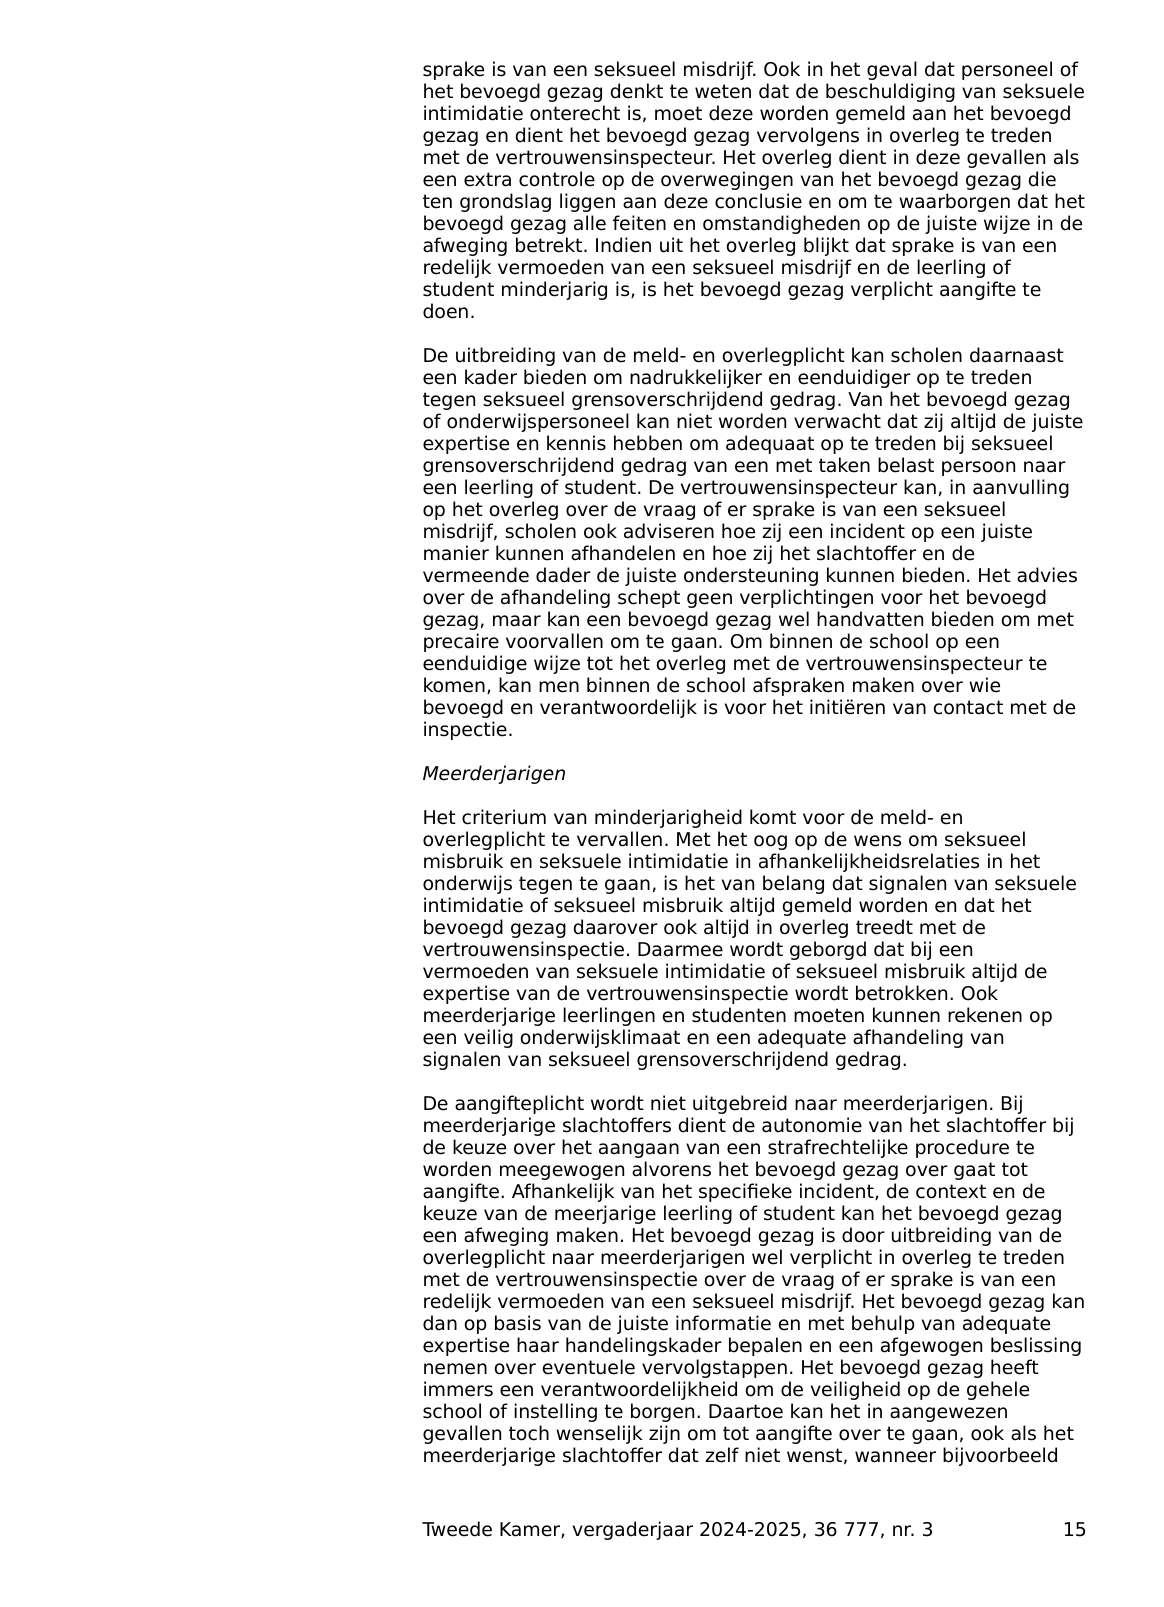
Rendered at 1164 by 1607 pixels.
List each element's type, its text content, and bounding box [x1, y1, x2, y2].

text De uitbreiding van de meld- en overlegplicht kan scholen daarnaast een kader bieden om nadrukkelijker en eenduidiger op te treden tegen seksueel grensoverschrijdend gedrag. Van het bevoegd gezag of onderwijspersoneel kan niet worden verwacht dat zij altijd de juiste expertise en kennis hebben om adequaat op te treden bij seksueel grensoverschrijdend gedrag van een met taken belast persoon naar een leerling of student. De vertrouwensinspecteur kan, in aanvulling op het overleg over de vraag of er sprake is van een seksueel misdrijf, scholen ook adviseren hoe zij een incident op een juiste manier kunnen afhandelen en hoe zij het slachtoffer en de vermeende dader de juiste ondersteuning kunnen bieden. Het advies over de afhandeling schept geen verplichtingen voor het bevoegd gezag, maar kan een bevoegd gezag wel handvatten bieden om met precaire voorvallen om te gaan. Om binnen de school op een eenduidige wijze tot het overleg met de vertrouwensinspecteur te komen, kan men binnen de school afspraken maken over wie bevoegd en verantwoordelijk is voor het initiëren van contact met de inspectie. [422, 345, 1087, 741]
text sprake is van een seksueel misdrijf. Ook in het geval dat personeel of het bevoegd gezag denkt te weten dat de beschuldiging van seksuele intimidatie onterecht is, moet deze worden gemeld aan het bevoegd gezag en dient het bevoegd gezag vervolgens in overleg te treden met de vertrouwensinspecteur. Het overleg dient in deze gevallen als een extra controle op de overwegingen van het bevoegd gezag die ten grondslag liggen aan deze conclusie en om te waarborgen dat het bevoegd gezag alle feiten en omstandigheden op de juiste wijze in de afweging betrekt. Indien uit het overleg blijkt dat sprake is van een redelijk vermoeden van een seksueel misdrijf en de leerling of student minderjarig is, is het bevoegd gezag verplicht aangifte te doen. [422, 59, 1087, 323]
subtitle Meerderjarigen [422, 763, 1087, 785]
text Het criterium van minderjarigheid komt voor de meld- en overlegplicht te vervallen. Met het oog op de wens om seksueel misbruik en seksuele intimidatie in afhankelijkheidsrelaties in het onderwijs tegen te gaan, is het van belang dat signalen van seksuele intimidatie of seksueel misbruik altijd gemeld worden en dat het bevoegd gezag daarover ook altijd in overleg treedt met de vertrouwensinspectie. Daarmee wordt geborgd dat bij een vermoeden van seksuele intimidatie of seksueel misbruik altijd de expertise van de vertrouwensinspectie wordt betrokken. Ook meerderjarige leerlingen en studenten moeten kunnen rekenen op een veilig onderwijsklimaat en een adequate afhandeling van signalen van seksueel grensoverschrijdend gedrag. [422, 807, 1087, 1071]
text De aangifteplicht wordt niet uitgebreid naar meerderjarigen. Bij meerderjarige slachtoffers dient de autonomie van het slachtoffer bij de keuze over het aangaan van een strafrechtelijke procedure te worden meegewogen alvorens het bevoegd gezag over gaat tot aangifte. Afhankelijk van het specifieke incident, de context en de keuze van de meerjarige leerling of student kan het bevoegd gezag een afweging maken. Het bevoegd gezag is door uitbreiding van de overlegplicht naar meerderjarigen wel verplicht in overleg te treden met de vertrouwensinspectie over de vraag of er sprake is van een redelijk vermoeden van een seksueel misdrijf. Het bevoegd gezag kan dan op basis van de juiste informatie en met behulp van adequate expertise haar handelingskader bepalen en een afgewogen beslissing nemen over eventuele vervolgstappen. Het bevoegd gezag heeft immers een verantwoordelijkheid om de veiligheid op de gehele school of instelling te borgen. Daartoe kan het in aangewezen gevallen toch wenselijk zijn om tot aangifte over te gaan, ook als het meerderjarige slachtoffer dat zelf niet wenst, wanneer bijvoorbeeld [422, 1093, 1087, 1467]
